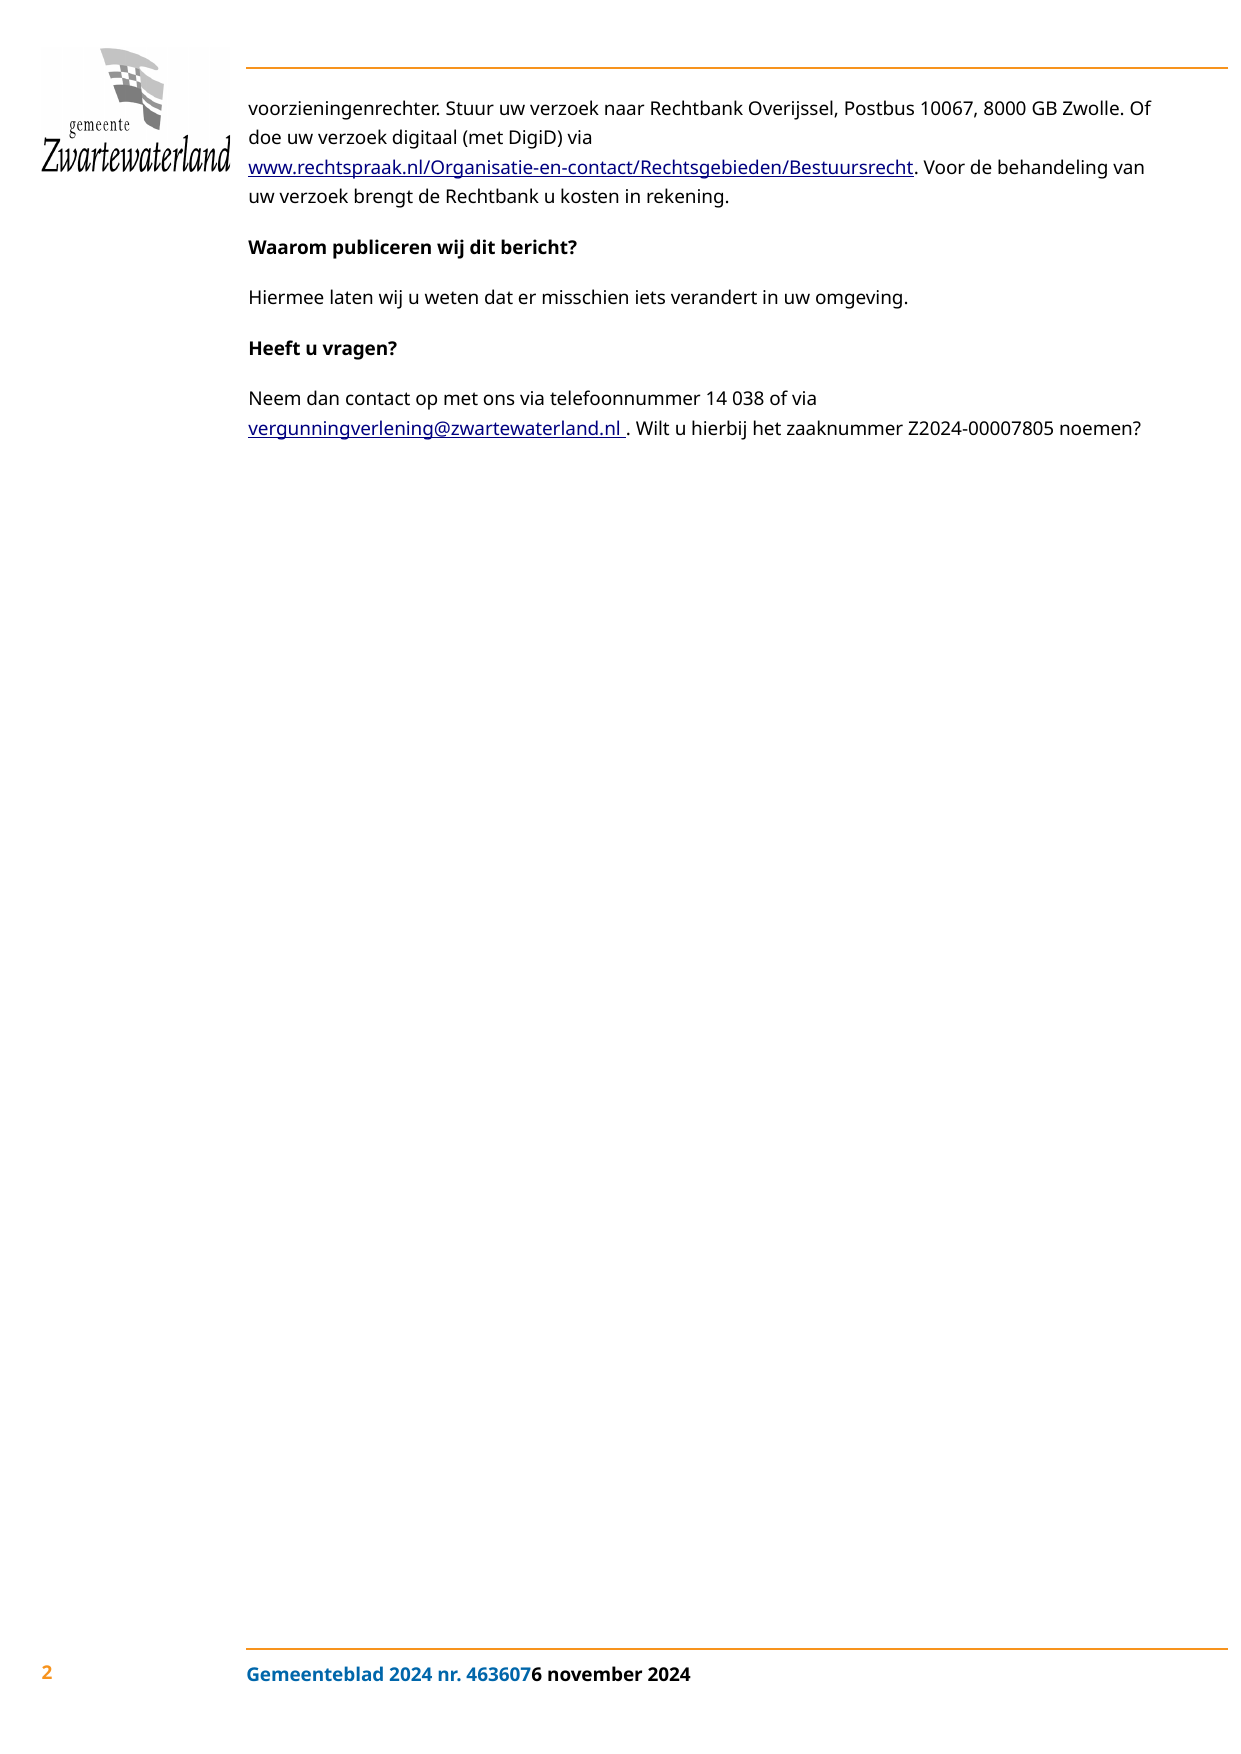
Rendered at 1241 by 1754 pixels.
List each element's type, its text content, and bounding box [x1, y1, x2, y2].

text Heeft u vragen? [248, 335, 1152, 361]
text Neem dan contact op met ons via telefoonnummer 14 038 of via vergunningverlening@zwartewaterland.nl . Wilt u hierbij het zaaknummer Z2024-00007805 noemen? [248, 385, 1152, 441]
picture [41, 47, 231, 172]
text Waarom publiceren wij dit bericht? [248, 234, 1152, 260]
text voorzieningenrechter. Stuur uw verzoek naar Rechtbank Overijssel, Postbus 10067, 8000 GB Zwolle. Of doe uw verzoek digitaal (met DigiD) via www.rechtspraak.nl/Organisatie-en-contact/Rechtsgebieden/Bestuursrecht. Voor de behandeling van uw verzoek brengt de Rechtbank u kosten in rekening. [248, 95, 1152, 209]
text Hiermee laten wij u weten dat er misschien iets verandert in uw omgeving. [248, 284, 1152, 310]
